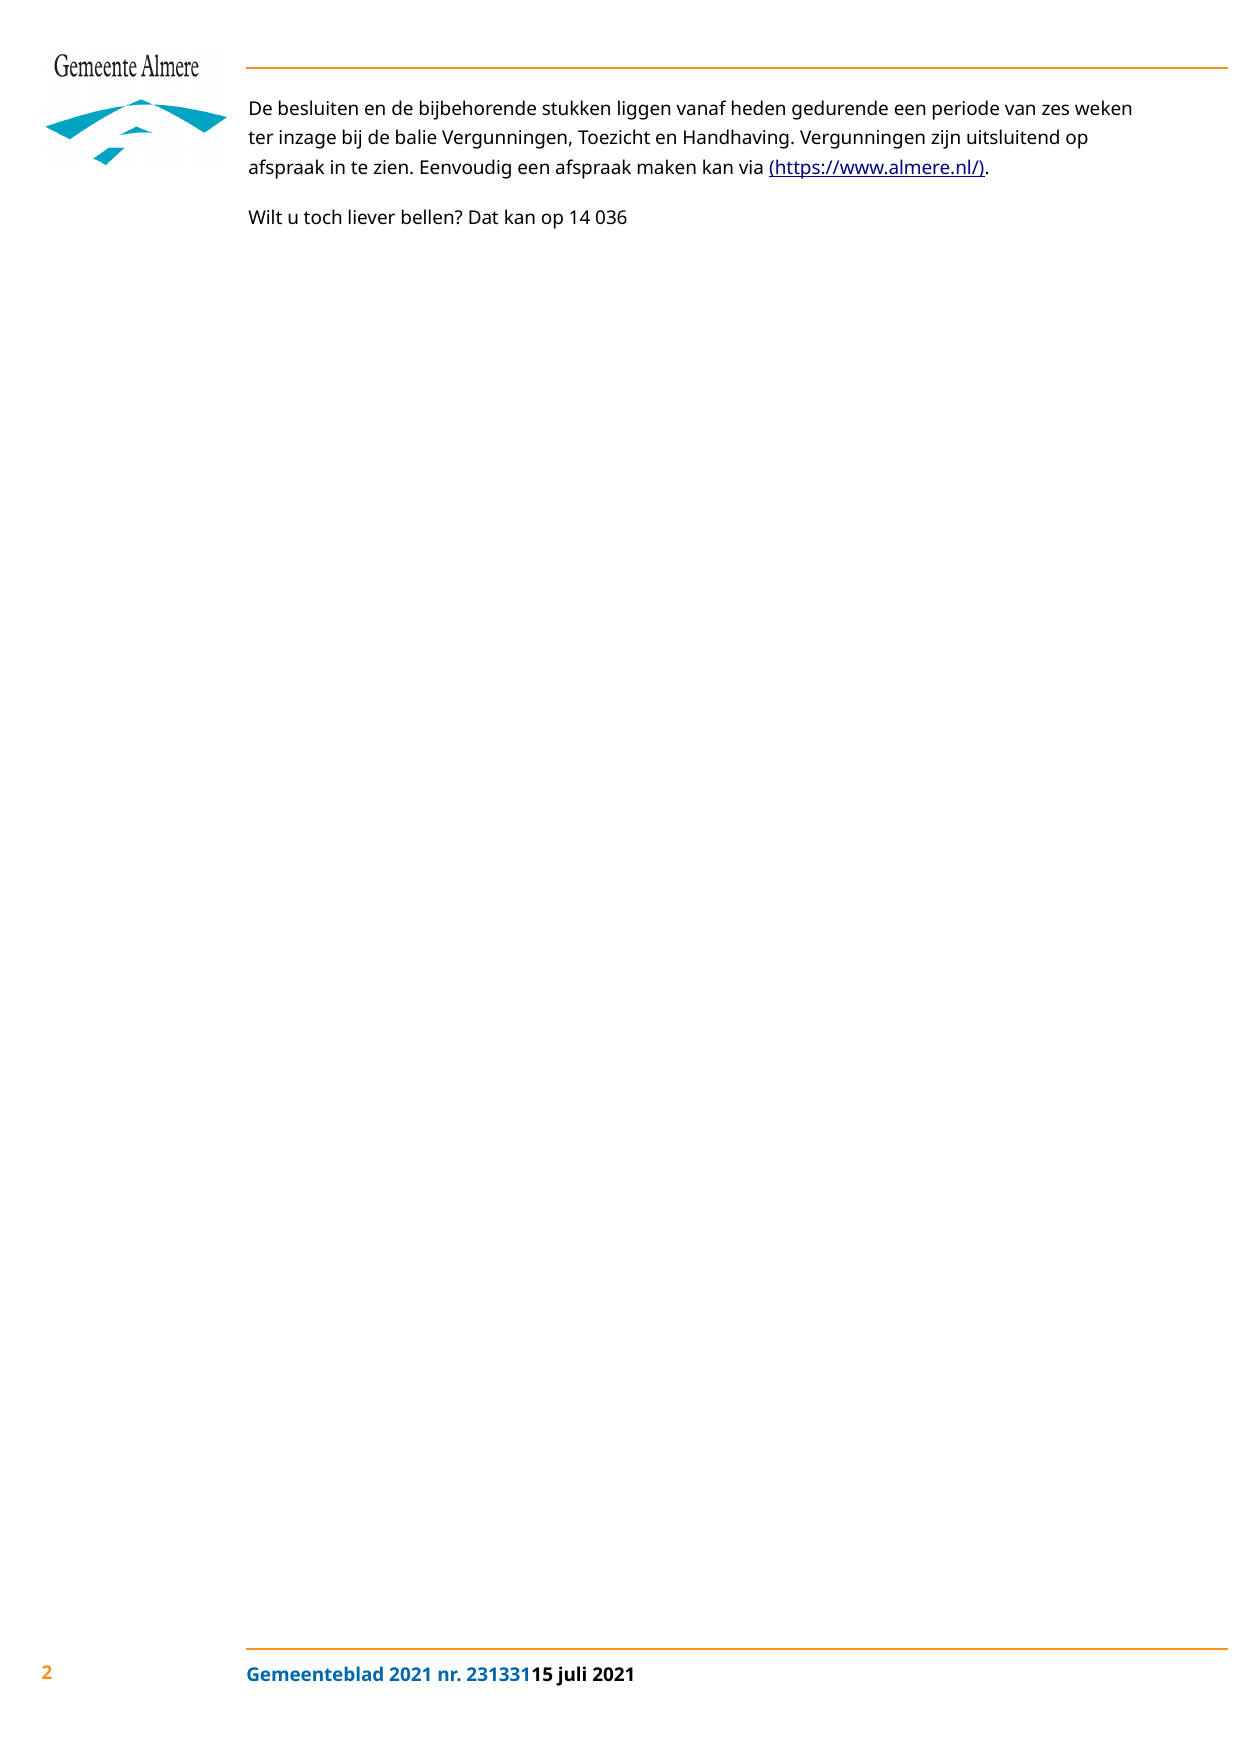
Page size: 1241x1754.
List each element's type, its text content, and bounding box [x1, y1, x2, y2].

picture [41, 47, 231, 172]
text De besluiten en de bijbehorende stukken liggen vanaf heden gedurende een periode van zes weken ter inzage bij de balie Vergunningen, Toezicht en Handhaving. Vergunningen zijn uitsluitend op afspraak in te zien. Eenvoudig een afspraak maken kan via (https://www.almere.nl/). [248, 95, 1152, 180]
text Wilt u toch liever bellen? Dat kan op 14 036 [248, 204, 1152, 230]
